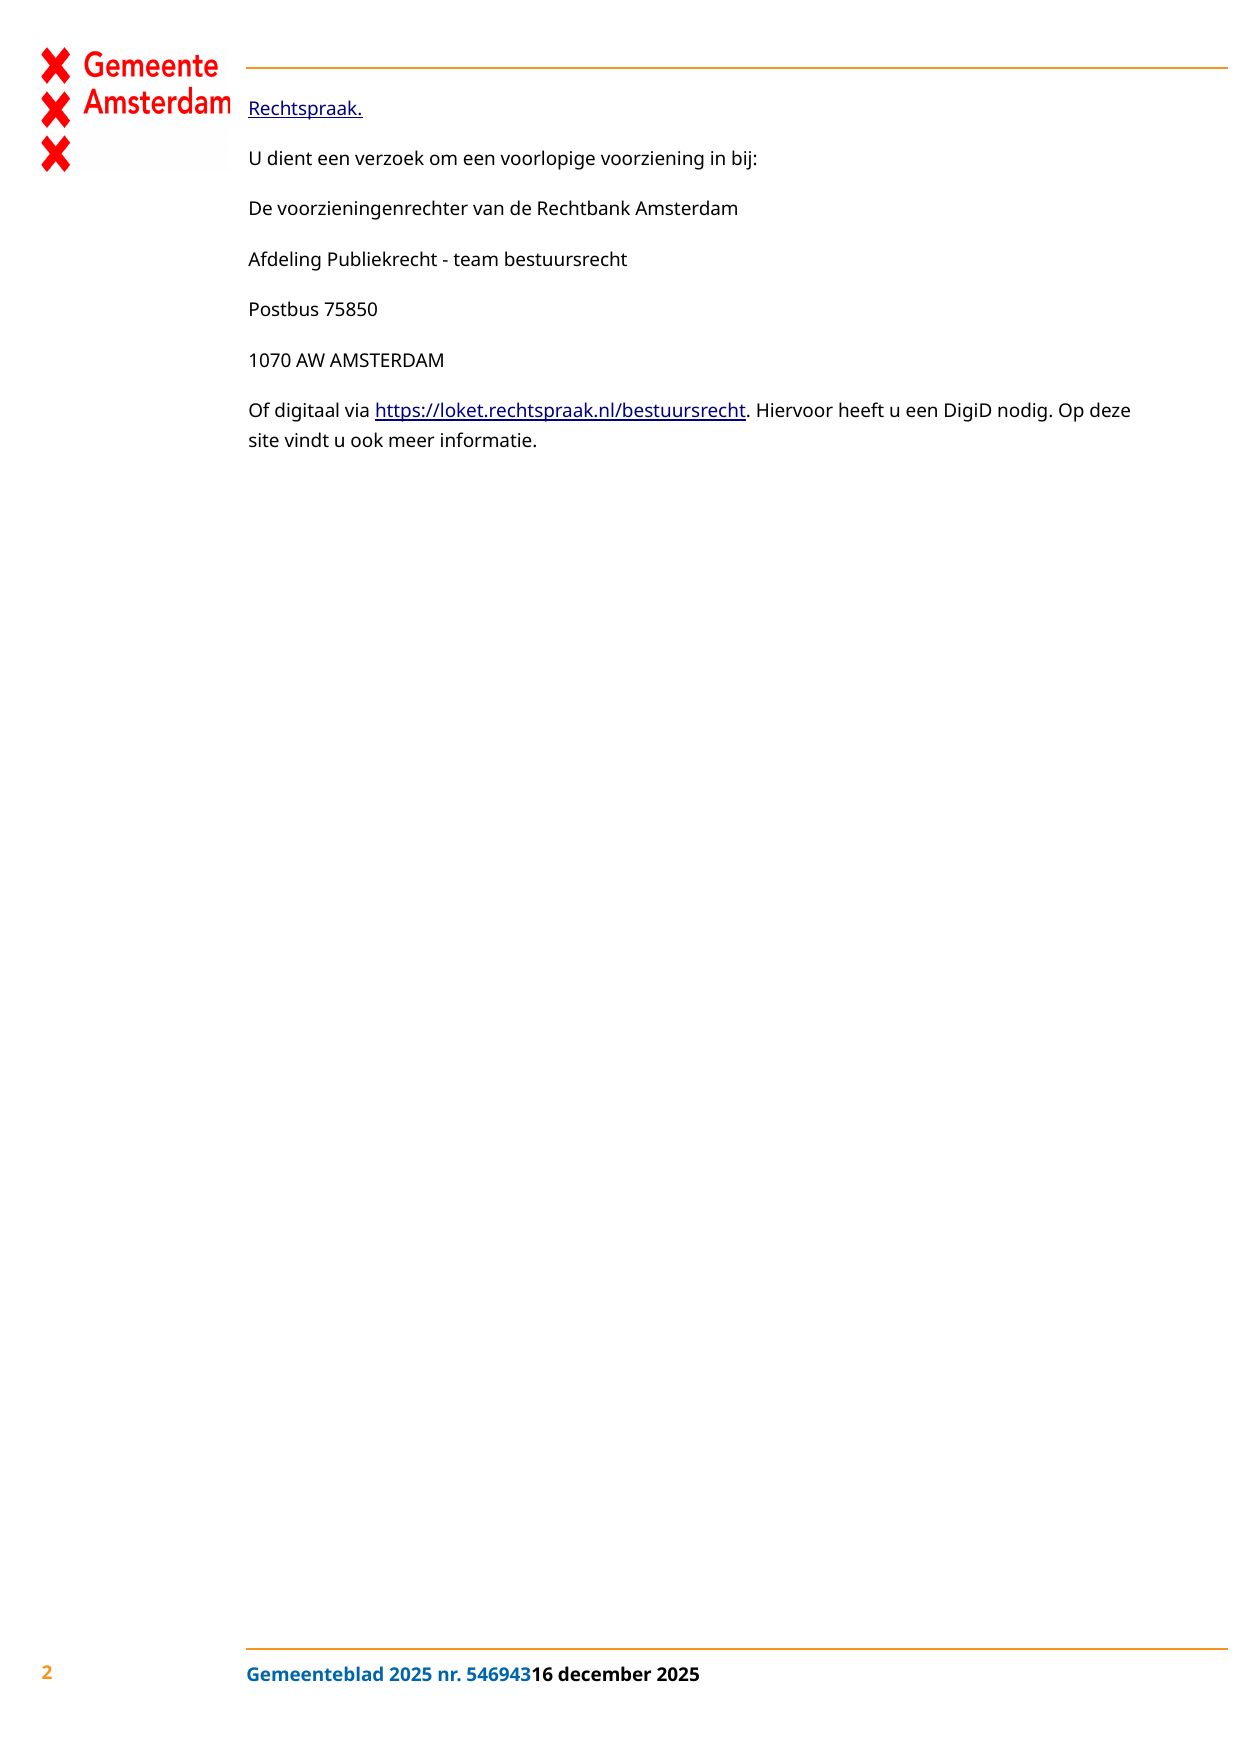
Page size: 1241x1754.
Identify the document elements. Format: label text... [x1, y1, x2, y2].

picture [41, 47, 231, 172]
text Of digitaal via https://loket.rechtspraak.nl/bestuursrecht. Hiervoor heeft u een DigiD nodig. Op deze site vindt u ook meer informatie. [248, 397, 1152, 453]
text U dient een verzoek om een voorlopige voorziening in bij: [248, 145, 1152, 171]
text Postbus 75850 [248, 296, 1152, 322]
text De voorzieningenrechter van de Rechtbank Amsterdam [248, 196, 1152, 221]
text 1070 AW AMSTERDAM [248, 347, 1152, 373]
text Rechtspraak. [248, 95, 1152, 121]
text Afdeling Publiekrecht - team bestuursrecht [248, 246, 1152, 272]
